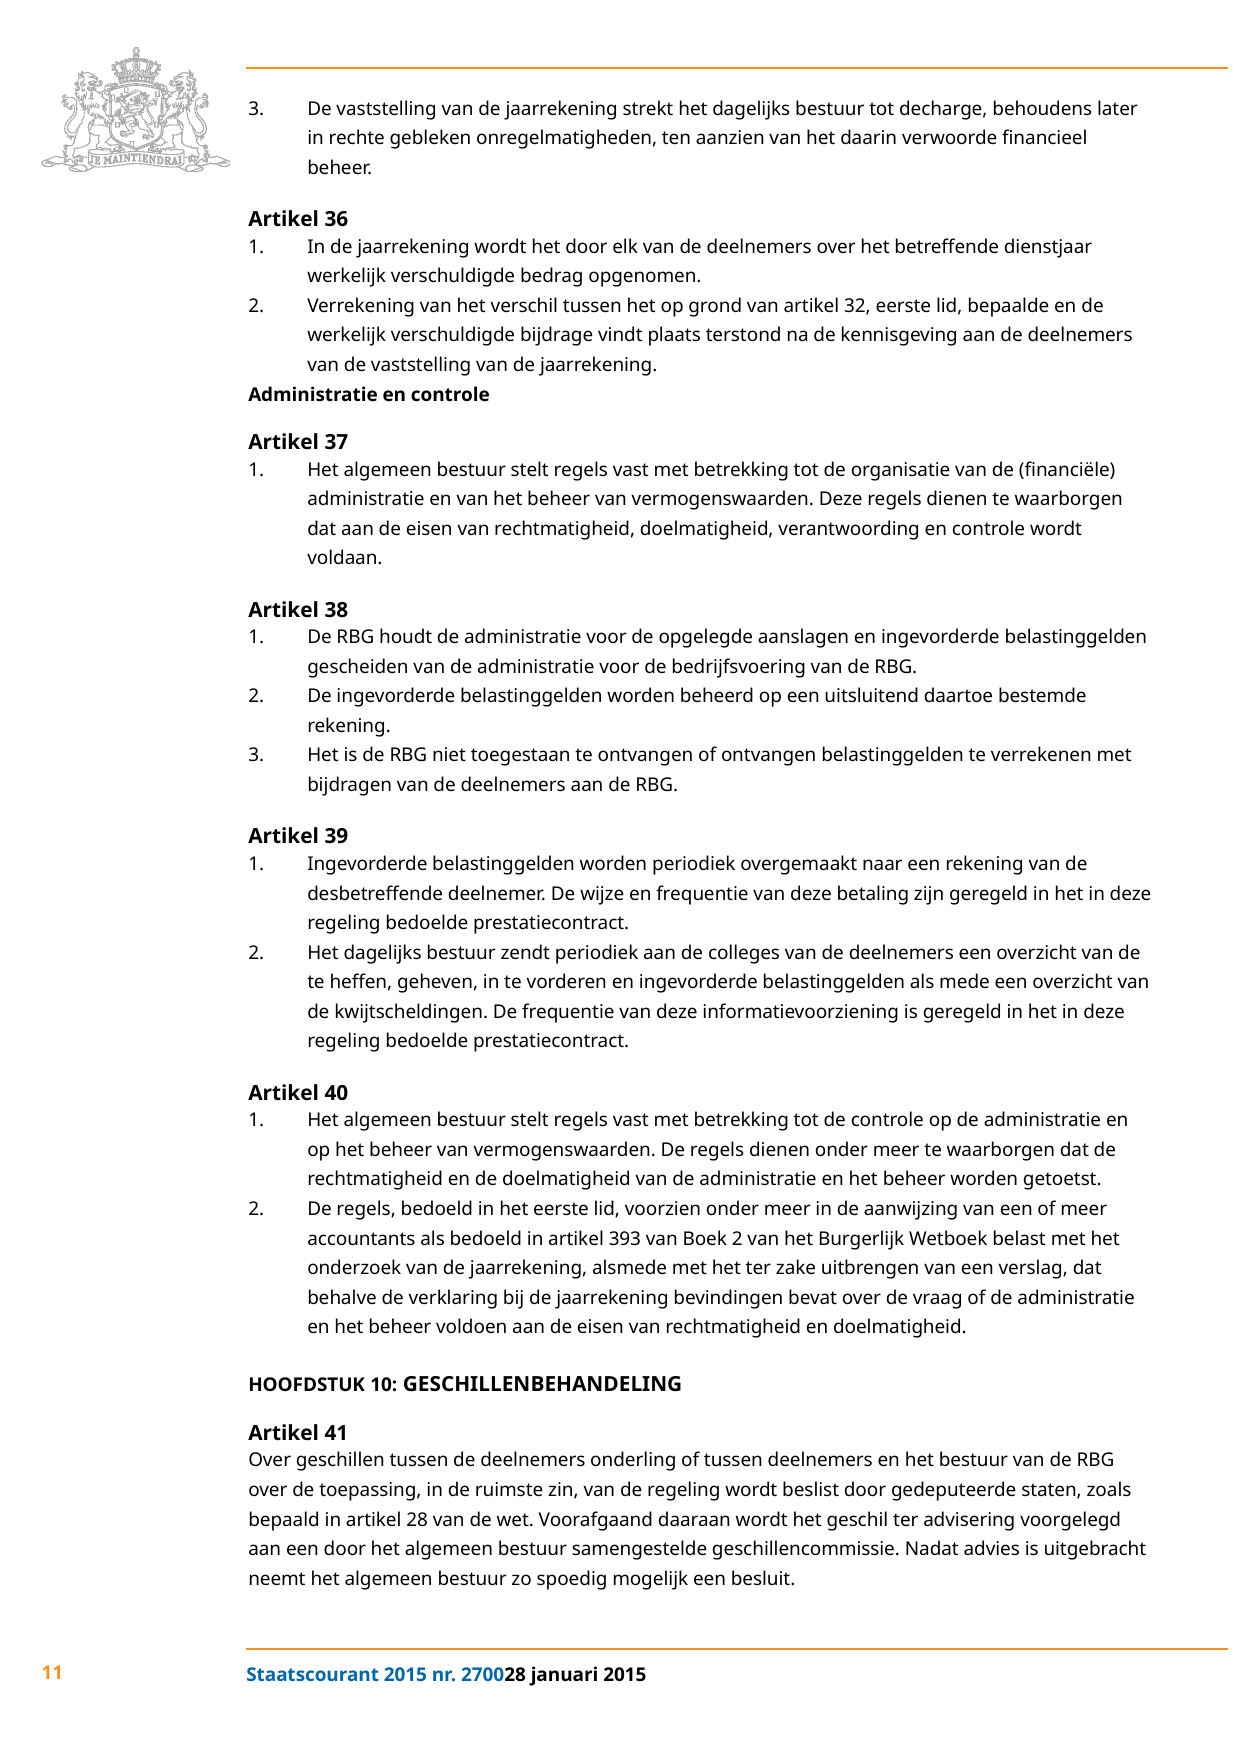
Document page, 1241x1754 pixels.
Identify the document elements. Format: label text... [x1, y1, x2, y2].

text Artikel 39 [248, 822, 1152, 850]
list Verrekening van het verschil tussen het op grond van artikel 32, eerste lid, bepaalde en de werkelijk verschuldigde bijdrage vindt plaats terstond na de kennisgeving aan de deelnemers van de vaststelling van de jaarrekening. [248, 292, 1152, 377]
text Artikel 37 [248, 427, 1152, 456]
list Het dagelijks bestuur zendt periodiek aan de colleges van de deelnemers een overzicht van de te heffen, geheven, in te vorderen en ingevorderde belastinggelden als mede een overzicht van de kwijtscheldingen. De frequentie van deze informatievoorziening is geregeld in het in deze regeling bedoelde prestatiecontract. [248, 939, 1152, 1053]
list De regels, bedoeld in het eerste lid, voorzien onder meer in de aanwijzing van een of meer accountants als bedoeld in artikel 393 van Boek 2 van het Burgerlijk Wetboek belast met het onderzoek van de jaarrekening, alsmede met het ter zake uitbrengen van een verslag, dat behalve de verklaring bij de jaarrekening bevindingen bevat over de vraag of de administratie en het beheer voldoen aan de eisen van rechtmatigheid en doelmatigheid. [248, 1195, 1152, 1339]
list Het is de RBG niet toegestaan te ontvangen of ontvangen belastinggelden te verrekenen met bijdragen van de deelnemers aan de RBG. [248, 742, 1152, 797]
list Het algemeen bestuur stelt regels vast met betrekking tot de controle op de administratie en op het beheer van vermogenswaarden. De regels dienen onder meer te waarborgen dat de rechtmatigheid en de doelmatigheid van de administratie en het beheer worden getoetst. [248, 1106, 1152, 1191]
text Artikel 41 [248, 1418, 1152, 1447]
text Artikel 40 [248, 1078, 1152, 1106]
list De vaststelling van de jaarrekening strekt het dagelijks bestuur tot decharge, behoudens later in rechte gebleken onregelmatigheden, ten aanzien van het daarin verwoorde financieel beheer. [248, 95, 1152, 180]
list De RBG houdt de administratie voor de opgelegde aanslagen en ingevorderde belastinggelden gescheiden van de administratie voor de bedrijfsvoering van de RBG. [248, 623, 1152, 679]
text HOOFDSTUK 10: GESCHILLENBEHANDELING [248, 1369, 1152, 1397]
list In de jaarrekening wordt het door elk van de deelnemers over het betreffende dienstjaar werkelijk verschuldigde bedrag opgenomen. [248, 233, 1152, 288]
text Artikel 38 [248, 595, 1152, 623]
text Administratie en controle [248, 381, 1152, 406]
list Het algemeen bestuur stelt regels vast met betrekking tot de organisatie van de (financiële) administratie en van het beheer van vermogenswaarden. Deze regels dienen te waarborgen dat aan de eisen van rechtmatigheid, doelmatigheid, verantwoording en controle wordt voldaan. [248, 456, 1152, 570]
text Over geschillen tussen de deelnemers onderling of tussen deelnemers en het bestuur van de RBG over de toepassing, in de ruimste zin, van de regeling wordt beslist door gedeputeerde staten, zoals bepaald in artikel 28 van de wet. Voorafgaand daaraan wordt het geschil ter advisering voorgelegd aan een door het algemeen bestuur samengestelde geschillencommissie. Nadat advies is uitgebracht neemt het algemeen bestuur zo spoedig mogelijk een besluit. [248, 1447, 1152, 1591]
text Artikel 36 [248, 204, 1152, 233]
picture [41, 47, 231, 172]
list De ingevorderde belastinggelden worden beheerd op een uitsluitend daartoe bestemde rekening. [248, 682, 1152, 738]
list Ingevorderde belastinggelden worden periodiek overgemaakt naar een rekening van de desbetreffende deelnemer. De wijze en frequentie van deze betaling zijn geregeld in het in deze regeling bedoelde prestatiecontract. [248, 850, 1152, 935]
